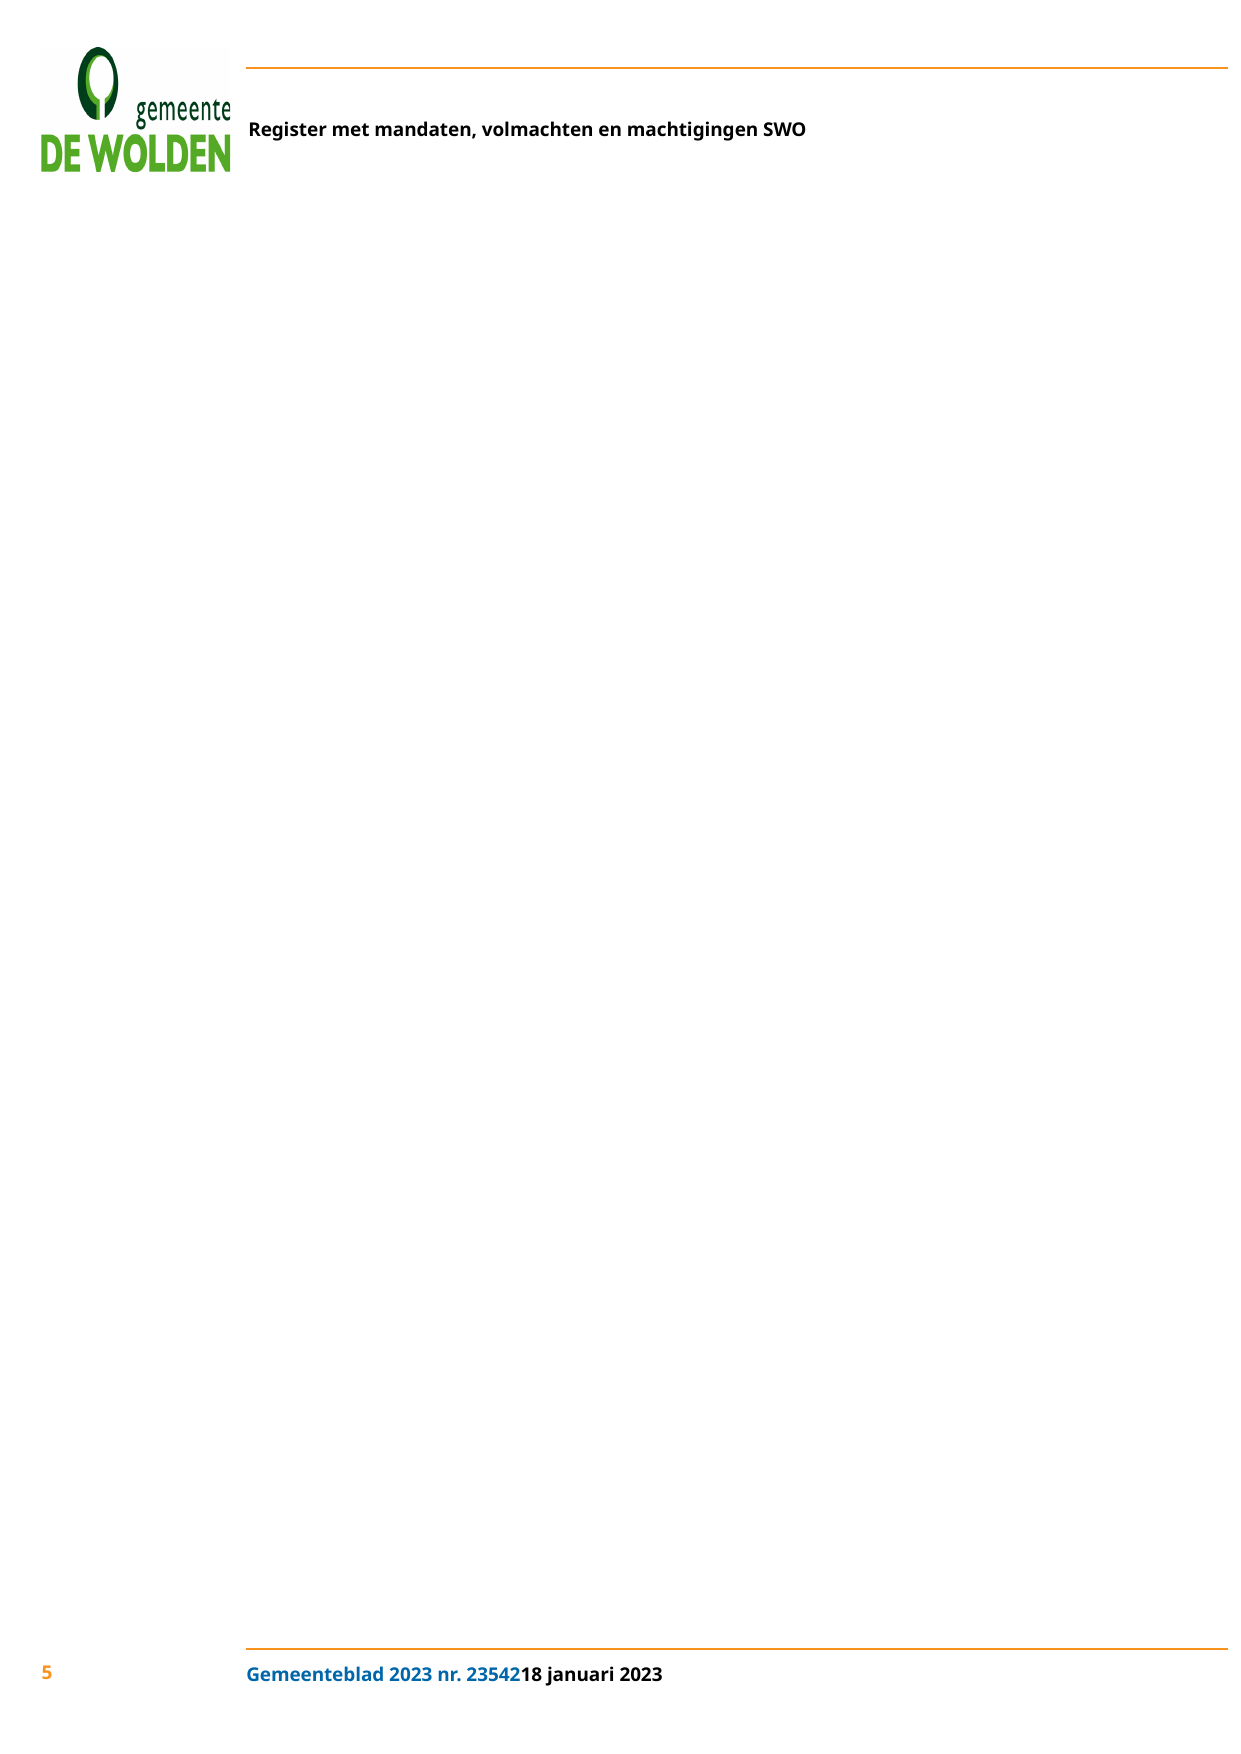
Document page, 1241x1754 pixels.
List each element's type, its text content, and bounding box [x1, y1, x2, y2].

text Register met mandaten, volmachten en machtigingen SWO [248, 116, 1152, 141]
picture [41, 47, 231, 172]
